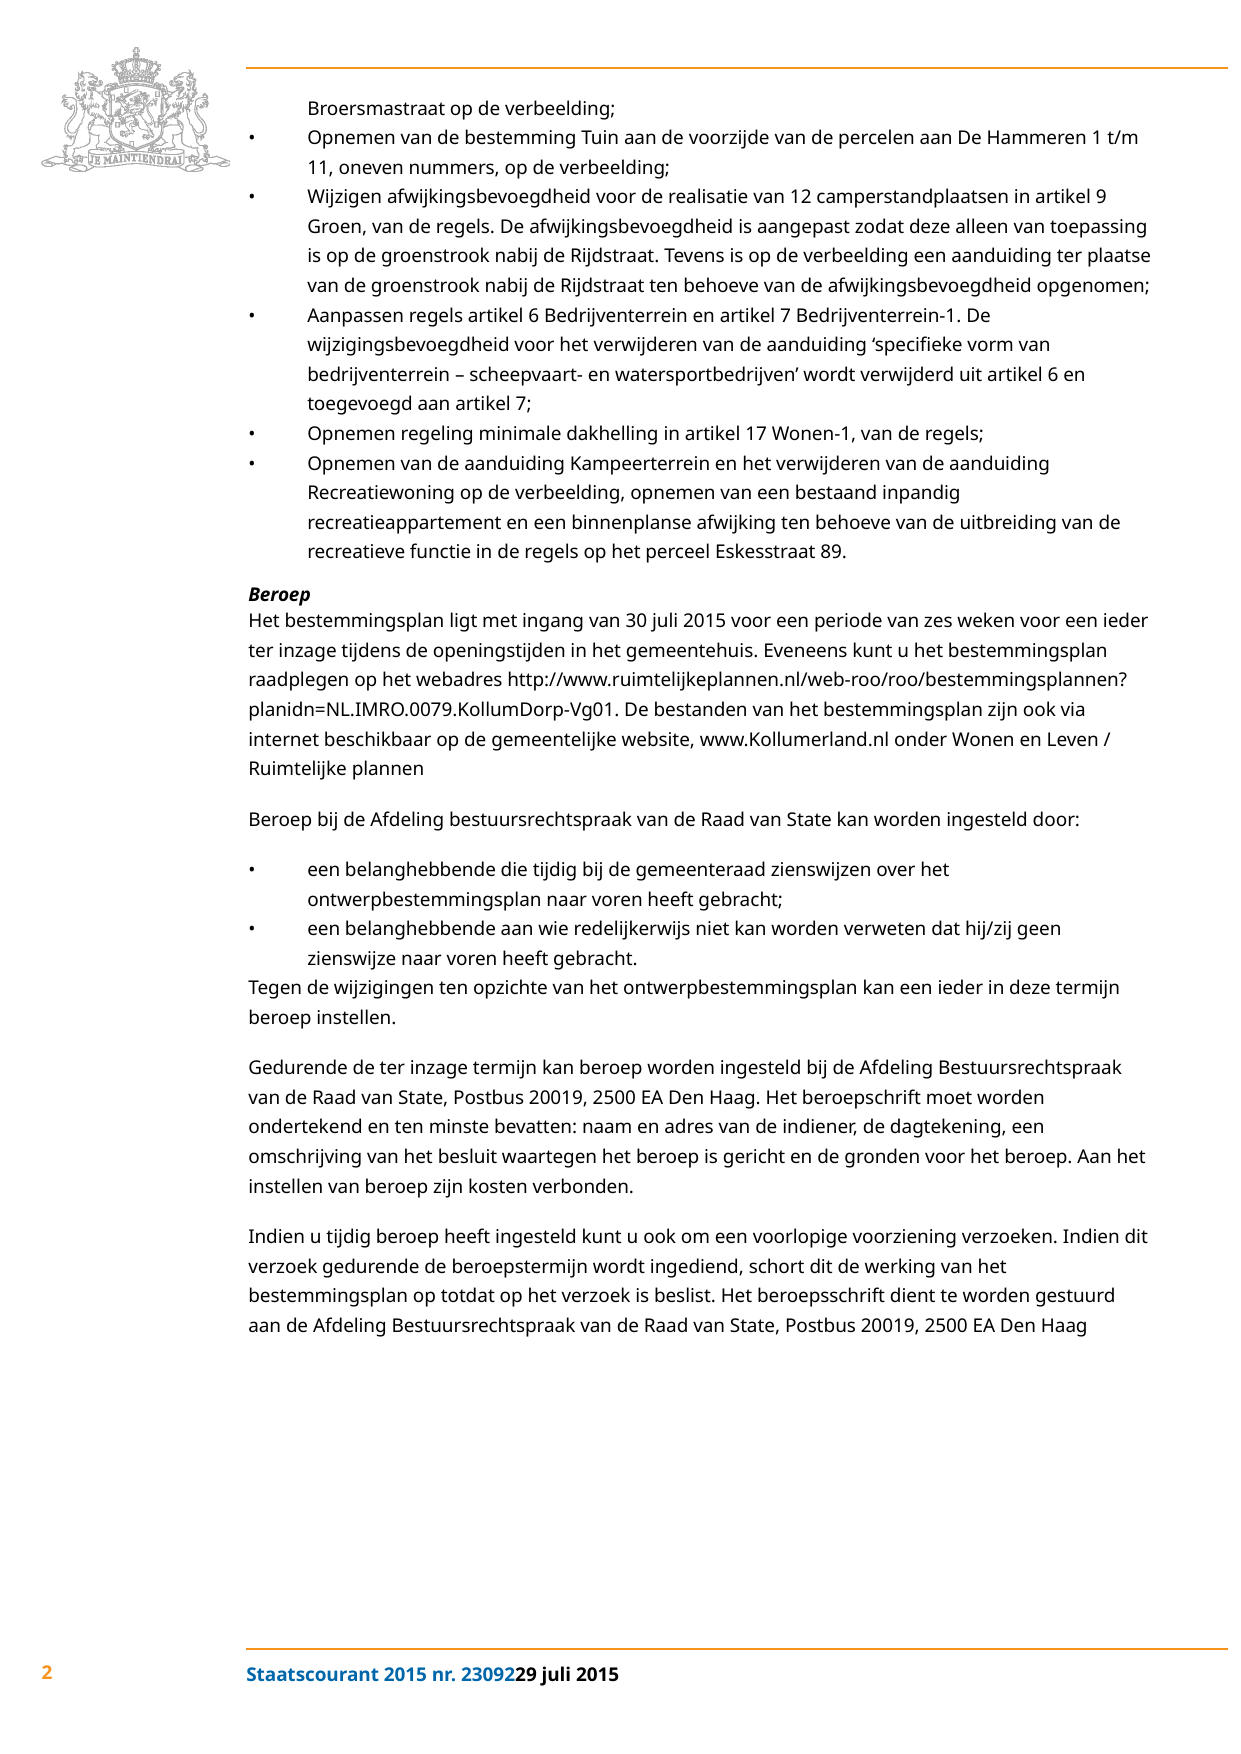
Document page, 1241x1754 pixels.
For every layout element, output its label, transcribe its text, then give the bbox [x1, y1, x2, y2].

list Opnemen van de bestemming Tuin aan de voorzijde van de percelen aan De Hammeren 1 t/m 11, oneven nummers, op de verbeelding; [248, 124, 1152, 180]
list een belanghebbende aan wie redelijkerwijs niet kan worden verweten dat hij/zij geen zienswijze naar voren heeft gebracht. [248, 915, 1152, 971]
list Opnemen regeling minimale dakhelling in artikel 17 Wonen-1, van de regels; [248, 420, 1152, 446]
text Beroep [248, 582, 1152, 607]
list Broersmastraat op de verbeelding; [248, 95, 1152, 121]
text Beroep bij de Afdeling bestuursrechtspraak van de Raad van State kan worden ingesteld door: [248, 806, 1152, 831]
text Tegen de wijzigingen ten opzichte van het ontwerpbestemmingsplan kan een ieder in deze termijn beroep instellen. [248, 974, 1152, 1030]
text Indien u tijdig beroep heeft ingesteld kunt u ook om een voorlopige voorziening verzoeken. Indien dit verzoek gedurende de beroepstermijn wordt ingediend, schort dit de werking van het bestemmingsplan op totdat op het verzoek is beslist. Het beroepsschrift dient te worden gestuurd aan de Afdeling Bestuursrechtspraak van de Raad van State, Postbus 20019, 2500 EA Den Haag [248, 1223, 1152, 1338]
list een belanghebbende die tijdig bij de gemeenteraad zienswijzen over het ontwerpbestemmingsplan naar voren heeft gebracht; [248, 856, 1152, 911]
text Gedurende de ter inzage termijn kan beroep worden ingesteld bij de Afdeling Bestuursrechtspraak van de Raad van State, Postbus 20019, 2500 EA Den Haag. Het beroepschrift moet worden ondertekend en ten minste bevatten: naam en adres van de indiener, de dagtekening, een omschrijving van het besluit waartegen het beroep is gericht en de gronden voor het beroep. Aan het instellen van beroep zijn kosten verbonden. [248, 1054, 1152, 1198]
text Het bestemmingsplan ligt met ingang van 30 juli 2015 voor een periode van zes weken voor een ieder ter inzage tijdens de openingstijden in het gemeentehuis. Eveneens kunt u het bestemmingsplan raadplegen op het webadres http://www.ruimtelijkeplannen.nl/web-roo/roo/bestemmingsplannen?planidn=NL.IMRO.0079.KollumDorp-Vg01. De bestanden van het bestemmingsplan zijn ook via internet beschikbaar op de gemeentelijke website, www.Kollumerland.nl onder Wonen en Leven / Ruimtelijke plannen [248, 607, 1152, 781]
picture [41, 47, 231, 172]
list Opnemen van de aanduiding Kampeerterrein en het verwijderen van de aanduiding Recreatiewoning op de verbeelding, opnemen van een bestaand inpandig recreatieappartement en een binnenplanse afwijking ten behoeve van de uitbreiding van de recreatieve functie in de regels op het perceel Eskesstraat 89. [248, 450, 1152, 564]
list Aanpassen regels artikel 6 Bedrijventerrein en artikel 7 Bedrijventerrein-1. De wijzigingsbevoegdheid voor het verwijderen van de aanduiding ‘specifieke vorm van bedrijventerrein – scheepvaart- en watersportbedrijven’ wordt verwijderd uit artikel 6 en toegevoegd aan artikel 7; [248, 302, 1152, 416]
list Wijzigen afwijkingsbevoegdheid voor de realisatie van 12 camperstandplaatsen in artikel 9 Groen, van de regels. De afwijkingsbevoegdheid is aangepast zodat deze alleen van toepassing is op de groenstrook nabij de Rijdstraat. Tevens is op de verbeelding een aanduiding ter plaatse van de groenstrook nabij de Rijdstraat ten behoeve van de afwijkingsbevoegdheid opgenomen; [248, 183, 1152, 298]
